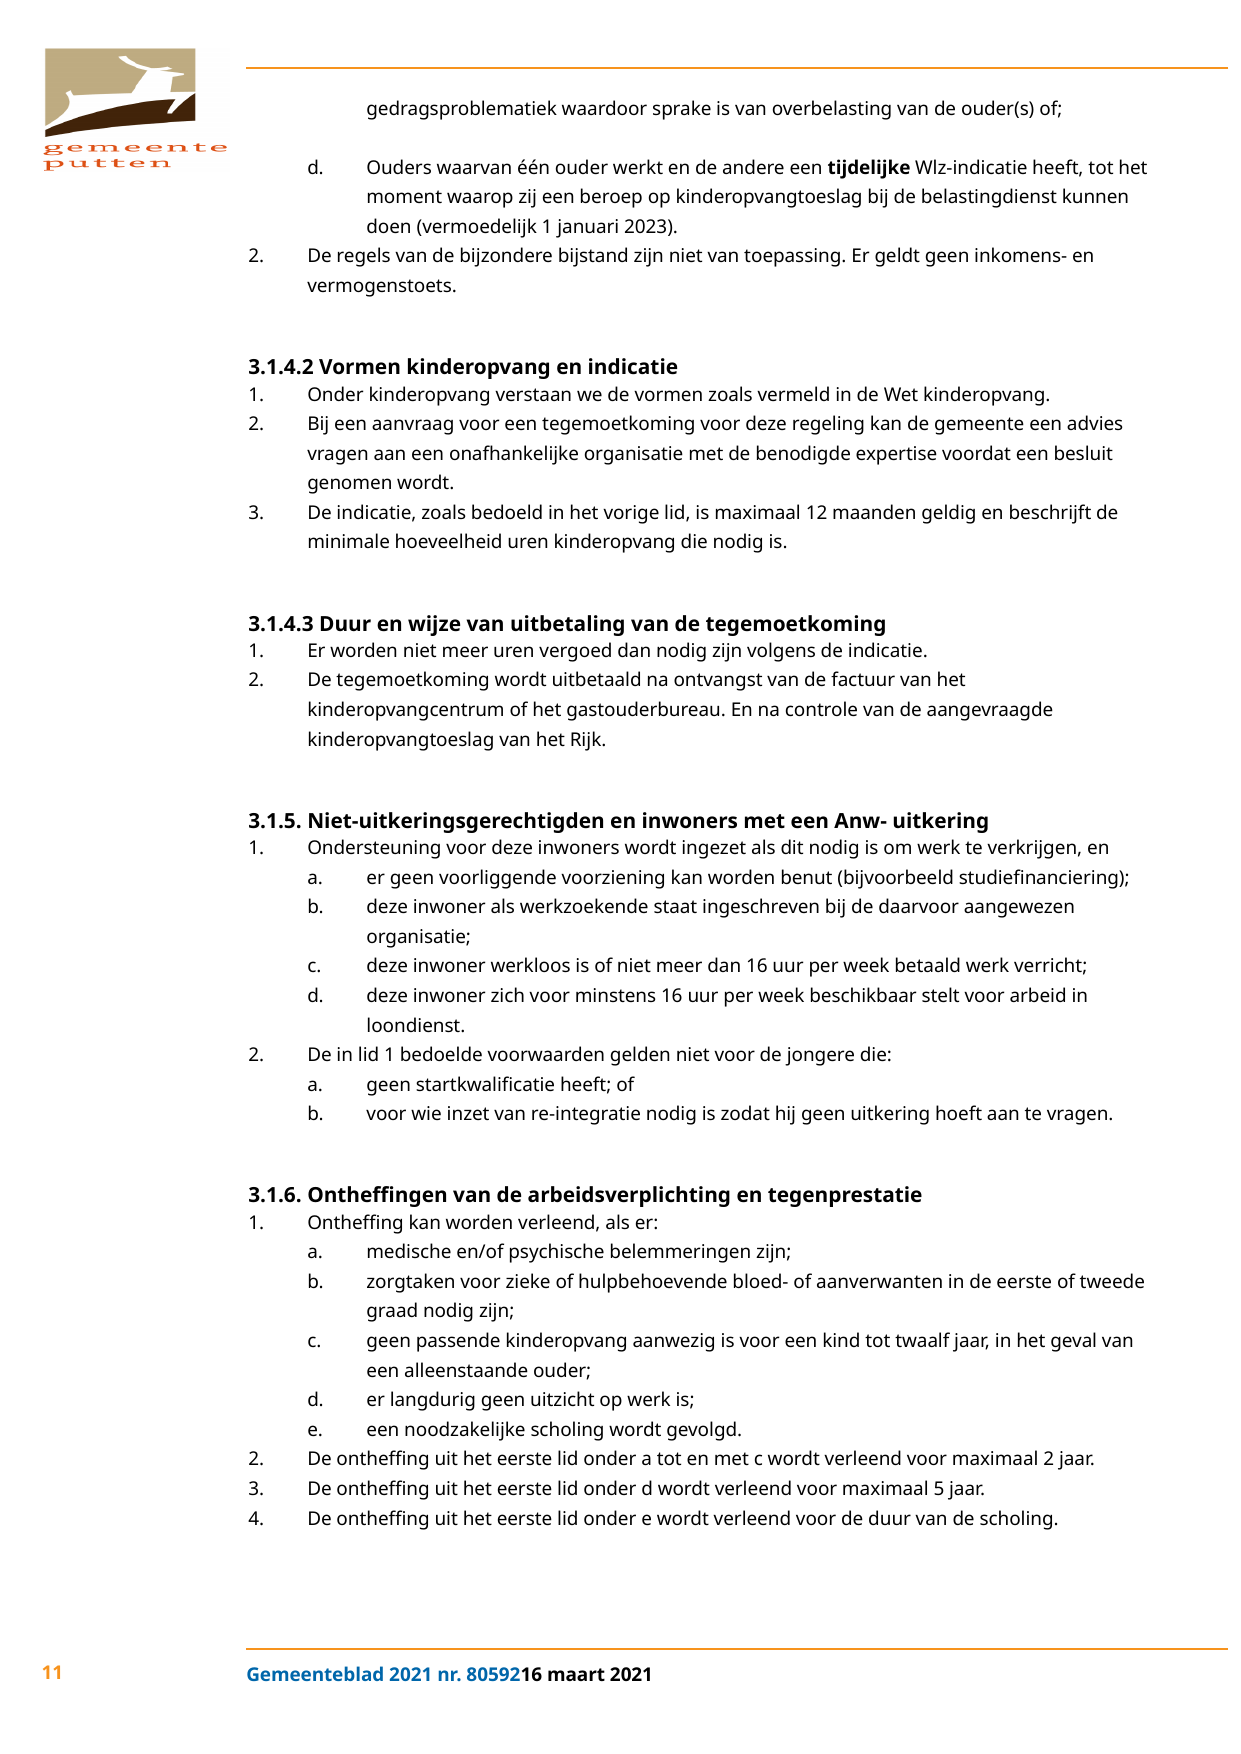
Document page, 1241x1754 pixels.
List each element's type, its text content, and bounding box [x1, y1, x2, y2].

text 3.1.5. Niet-uitkeringsgerechtigden en inwoners met een Anw- uitkering [248, 806, 1152, 834]
list deze inwoner zich voor minstens 16 uur per week beschikbaar stelt voor arbeid in loondienst. [307, 982, 1152, 1037]
list Onder kinderopvang verstaan we de vormen zoals vermeld in de Wet kinderopvang. [248, 381, 1152, 406]
list Bij een aanvraag voor een tegemoetkoming voor deze regeling kan de gemeente een advies vragen aan een onafhankelijke organisatie met de benodigde expertise voordat een besluit genomen wordt. [248, 410, 1152, 495]
list geen passende kinderopvang aanwezig is voor een kind tot twaalf jaar, in het geval van een alleenstaande ouder; [307, 1327, 1152, 1383]
list gedragsproblematiek waardoor sprake is van overbelasting van de ouder(s) of; [307, 95, 1152, 121]
list er langdurig geen uitzicht op werk is; [307, 1386, 1152, 1412]
list deze inwoner als werkzoekende staat ingeschreven bij de daarvoor aangewezen organisatie; [307, 893, 1152, 949]
list De ontheffing uit het eerste lid onder d wordt verleend voor maximaal 5 jaar. [248, 1475, 1152, 1501]
list zorgtaken voor zieke of hulpbehoevende bloed- of aanverwanten in de eerste of tweede graad nodig zijn; [307, 1268, 1152, 1323]
list er geen voorliggende voorziening kan worden benut (bijvoorbeeld studiefinanciering); [307, 864, 1152, 889]
list De indicatie, zoals bedoeld in het vorige lid, is maximaal 12 maanden geldig en beschrijft de minimale hoeveelheid uren kinderopvang die nodig is. [248, 499, 1152, 554]
list geen startkwalificatie heeft; of [307, 1071, 1152, 1097]
list De tegemoetkoming wordt uitbetaald na ontvangst van de factuur van het kinderopvangcentrum of het gastouderbureau. En na controle van de aangevraagde kinderopvangtoeslag van het Rijk. [248, 667, 1152, 752]
list Ondersteuning voor deze inwoners wordt ingezet als dit nodig is om werk te verkrijgen, en [248, 834, 1152, 860]
list een noodzakelijke scholing wordt gevolgd. [307, 1416, 1152, 1442]
text 3.1.4.3 Duur en wijze van uitbetaling van de tegemoetkoming [248, 609, 1152, 637]
list Ontheffing kan worden verleend, als er: [248, 1209, 1152, 1235]
list Ouders waarvan één ouder werkt en de andere een tijdelijke Wlz-indicatie heeft, tot het moment waarop zij een beroep op kinderopvangtoeslag bij de belastingdienst kunnen doen (vermoedelijk 1 januari 2023). [307, 154, 1152, 239]
list medische en/of psychische belemmeringen zijn; [307, 1238, 1152, 1264]
list De ontheffing uit het eerste lid onder a tot en met c wordt verleend voor maximaal 2 jaar. [248, 1446, 1152, 1471]
list voor wie inzet van re-integratie nodig is zodat hij geen uitkering hoeft aan te vragen. [307, 1101, 1152, 1126]
list deze inwoner werkloos is of niet meer dan 16 uur per week betaald werk verricht; [307, 953, 1152, 978]
text 3.1.6. Ontheffingen van de arbeidsverplichting en tegenprestatie [248, 1181, 1152, 1209]
list Er worden niet meer uren vergoed dan nodig zijn volgens de indicatie. [248, 637, 1152, 663]
list De ontheffing uit het eerste lid onder e wordt verleend voor de duur van de scholing. [248, 1505, 1152, 1531]
picture [41, 47, 231, 172]
list De regels van de bijzondere bijstand zijn niet van toepassing. Er geldt geen inkomens- en vermogenstoets. [248, 243, 1152, 298]
text 3.1.4.2 Vormen kinderopvang en indicatie [248, 352, 1152, 381]
list De in lid 1 bedoelde voorwaarden gelden niet voor de jongere die: [248, 1041, 1152, 1067]
